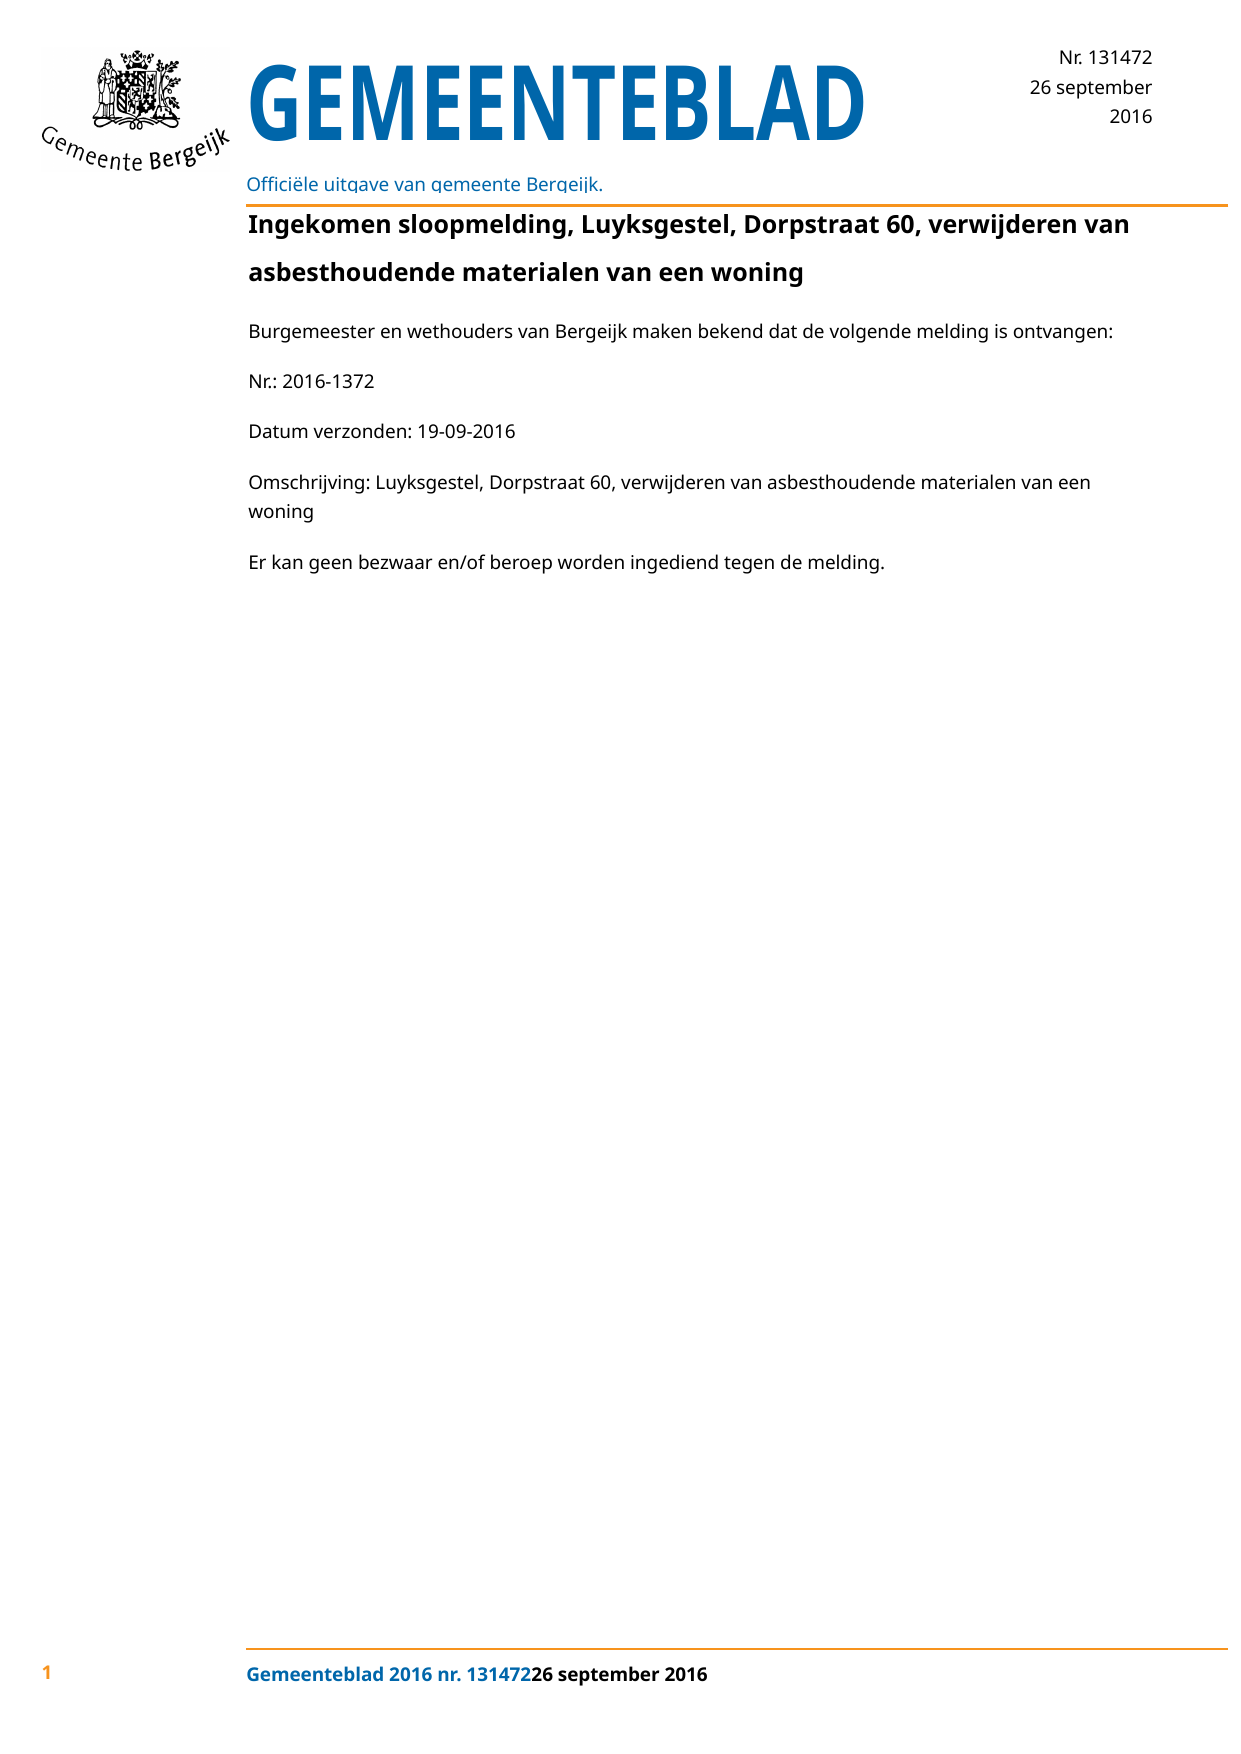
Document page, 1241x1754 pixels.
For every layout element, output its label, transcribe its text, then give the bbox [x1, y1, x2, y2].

text Omschrijving: Luyksgestel, Dorpstraat 60, verwijderen van asbesthoudende materialen van een woning [248, 469, 1152, 524]
text Datum verzonden: 19-09-2016 [248, 419, 1152, 444]
text Nr.: 2016-1372 [248, 368, 1152, 394]
text Burgemeester en wethouders van Bergeijk maken bekend dat de volgende melding is ontvangen: [248, 318, 1152, 344]
picture [41, 47, 231, 172]
text Ingekomen sloopmelding, Luyksgestel, Dorpstraat 60, verwijderen van asbesthoudende materialen van een woning [248, 207, 1152, 288]
text Er kan geen bezwaar en/of beroep worden ingediend tegen de melding. [248, 549, 1152, 575]
